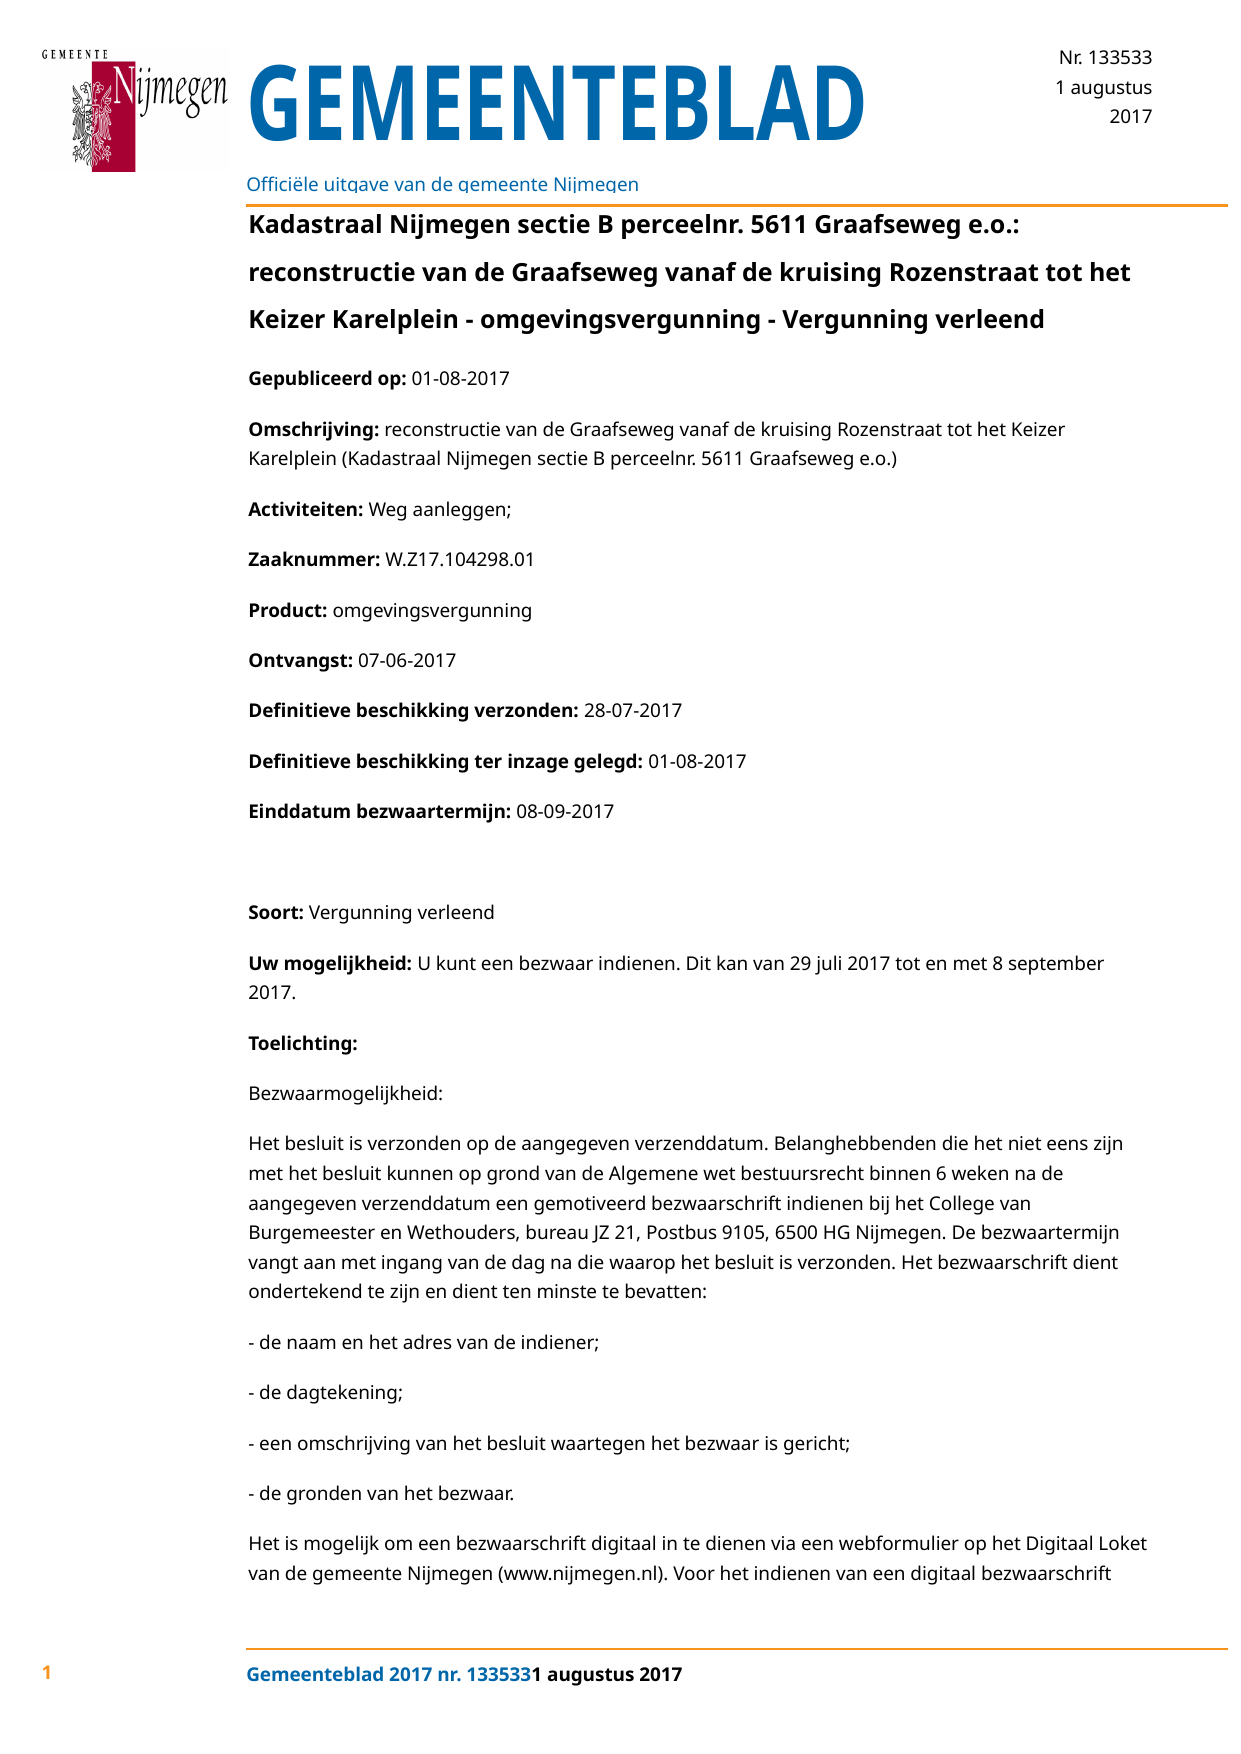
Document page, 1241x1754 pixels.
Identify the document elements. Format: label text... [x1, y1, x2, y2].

text Einddatum bezwaartermijn: 08-09-2017 [248, 798, 1152, 824]
text Het besluit is verzonden op de aangegeven verzenddatum. Belanghebbenden die het niet eens zijn met het besluit kunnen op grond van de Algemene wet bestuursrecht binnen 6 weken na de aangegeven verzenddatum een gemotiveerd bezwaarschrift indienen bij het College van Burgemeester en Wethouders, bureau JZ 21, Postbus 9105, 6500 HG Nijmegen. De bezwaartermijn vangt aan met ingang van de dag na die waarop het besluit is verzonden. Het bezwaarschrift dient ondertekend te zijn en dient ten minste te bevatten: [248, 1131, 1152, 1304]
text Ontvangst: 07-06-2017 [248, 647, 1152, 673]
text Omschrijving: reconstructie van de Graafseweg vanaf de kruising Rozenstraat tot het Keizer Karelplein (Kadastraal Nijmegen sectie B perceelnr. 5611 Graafseweg e.o.) [248, 416, 1152, 471]
text Zaaknummer: W.Z17.104298.01 [248, 546, 1152, 572]
picture [41, 47, 231, 172]
text Het is mogelijk om een bezwaarschrift digitaal in te dienen via een webformulier op het Digitaal Loket van de gemeente Nijmegen (www.nijmegen.nl). Voor het indienen van een digitaal bezwaarschrift [248, 1531, 1152, 1586]
text - de gronden van het bezwaar. [248, 1480, 1152, 1506]
text - een omschrijving van het besluit waartegen het bezwaar is gericht; [248, 1430, 1152, 1455]
text Product: omgevingsvergunning [248, 597, 1152, 622]
text Gepubliceerd op: 01-08-2017 [248, 366, 1152, 391]
text Bezwaarmogelijkheid: [248, 1080, 1152, 1106]
text - de naam en het adres van de indiener; [248, 1329, 1152, 1354]
text Uw mogelijkheid: U kunt een bezwaar indienen. Dit kan van 29 juli 2017 tot en met 8 september 2017. [248, 950, 1152, 1005]
text Definitieve beschikking verzonden: 28-07-2017 [248, 698, 1152, 723]
text Activiteiten: Weg aanleggen; [248, 496, 1152, 522]
text Toelichting: [248, 1030, 1152, 1055]
text Kadastraal Nijmegen sectie B perceelnr. 5611 Graafseweg e.o.: reconstructie van de Graafseweg vanaf de kruising Rozenstraat tot het Keizer Karelplein - omgevingsvergunning - Vergunning verleend [248, 207, 1152, 336]
text - de dagtekening; [248, 1379, 1152, 1405]
text Definitieve beschikking ter inzage gelegd: 01-08-2017 [248, 748, 1152, 774]
text Soort: Vergunning verleend [248, 899, 1152, 925]
